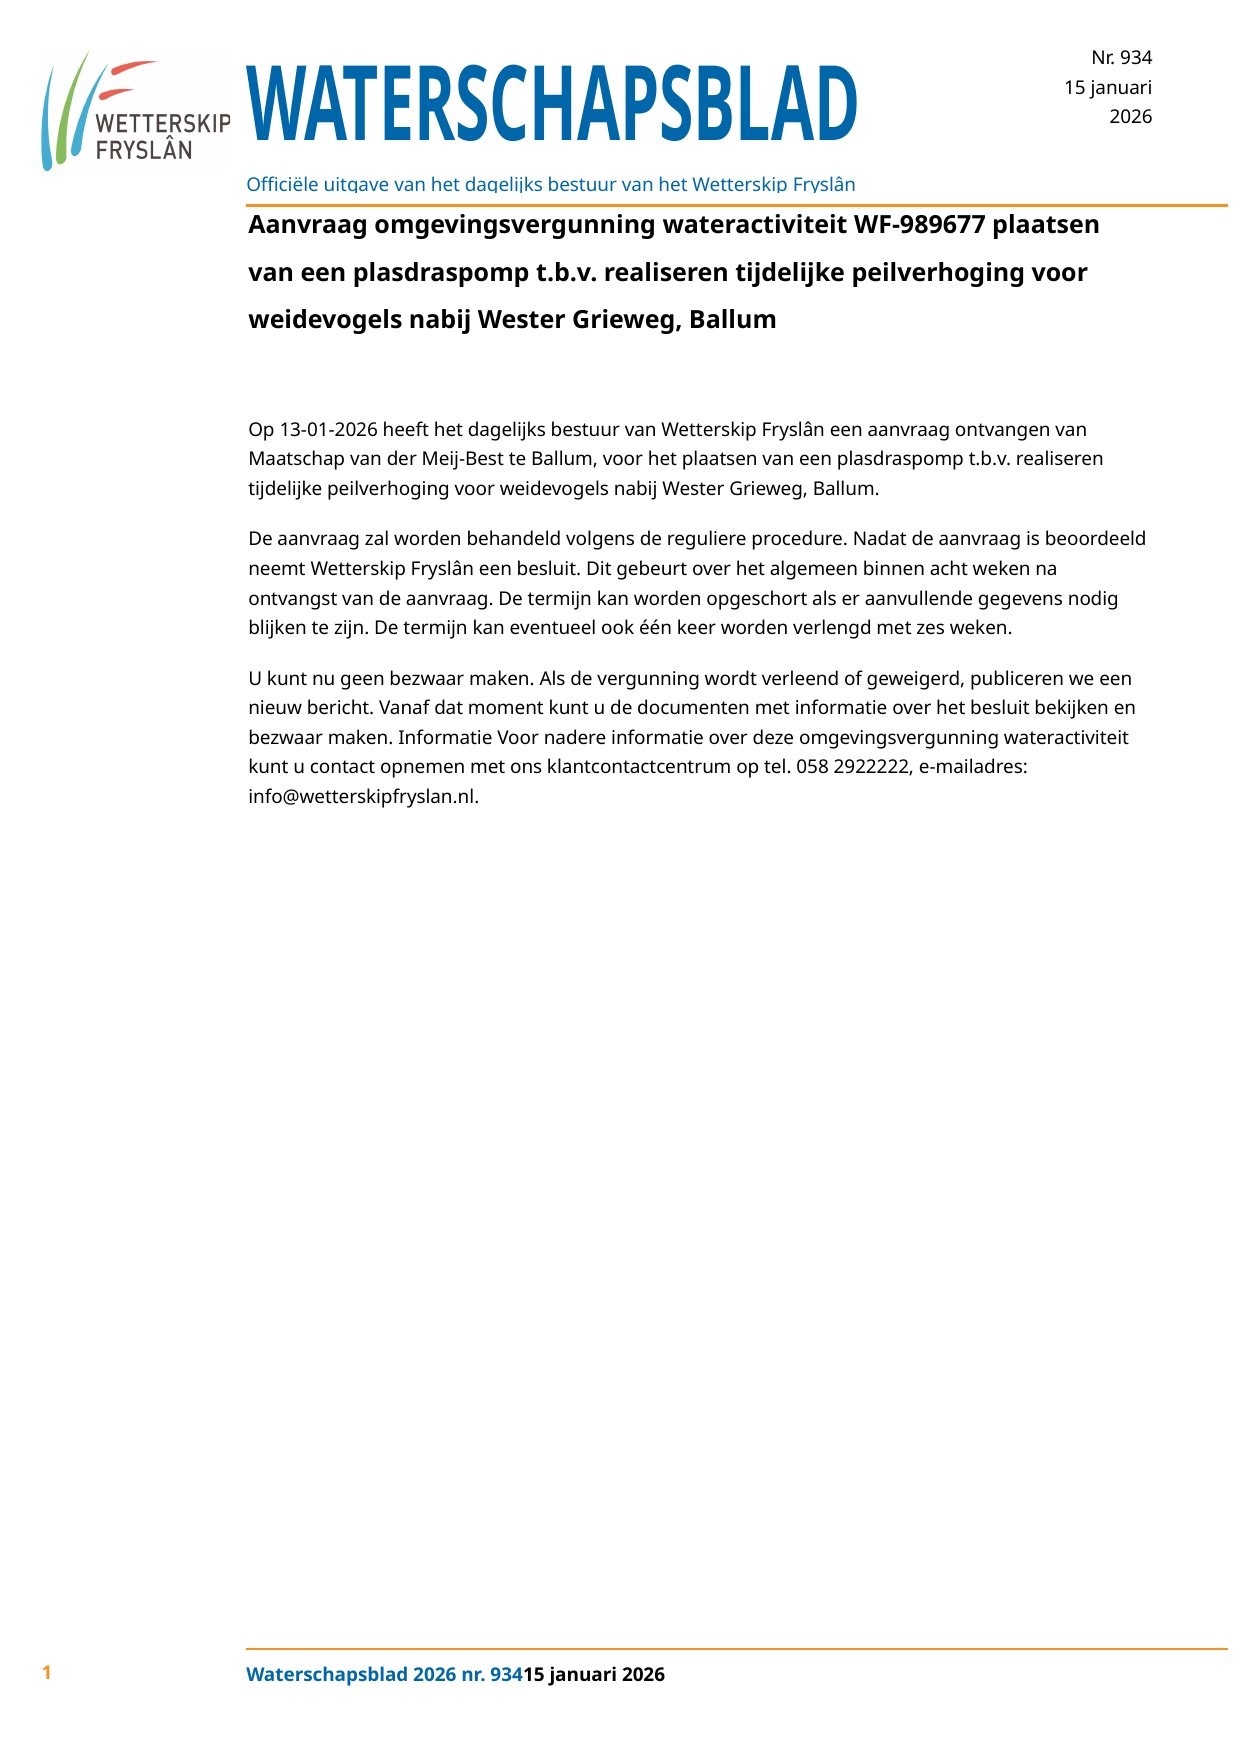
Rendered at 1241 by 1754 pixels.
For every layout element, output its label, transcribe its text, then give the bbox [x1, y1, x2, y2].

text De aanvraag zal worden behandeld volgens de reguliere procedure. Nadat de aanvraag is beoordeeld neemt Wetterskip Fryslân een besluit. Dit gebeurt over het algemeen binnen acht weken na ontvangst van de aanvraag. De termijn kan worden opgeschort als er aanvullende gegevens nodig blijken te zijn. De termijn kan eventueel ook één keer worden verlengd met zes weken. [248, 526, 1152, 640]
text Op 13-01-2026 heeft het dagelijks bestuur van Wetterskip Fryslân een aanvraag ontvangen van Maatschap van der Meij-Best te Ballum, voor het plaatsen van een plasdraspomp t.b.v. realiseren tijdelijke peilverhoging voor weidevogels nabij Wester Grieweg, Ballum. [248, 416, 1152, 501]
text U kunt nu geen bezwaar maken. Als de vergunning wordt verleend of geweigerd, publiceren we een nieuw bericht. Vanaf dat moment kunt u de documenten met informatie over het besluit bekijken en bezwaar maken. Informatie Voor nadere informatie over deze omgevingsvergunning wateractiviteit kunt u contact opnemen met ons klantcontactcentrum op tel. 058 2922222, e-mailadres: info@wetterskipfryslan.nl. [248, 665, 1152, 809]
picture [41, 47, 231, 172]
text Aanvraag omgevingsvergunning wateractiviteit WF-989677 plaatsen van een plasdraspomp t.b.v. realiseren tijdelijke peilverhoging voor weidevogels nabij Wester Grieweg, Ballum [248, 207, 1152, 336]
